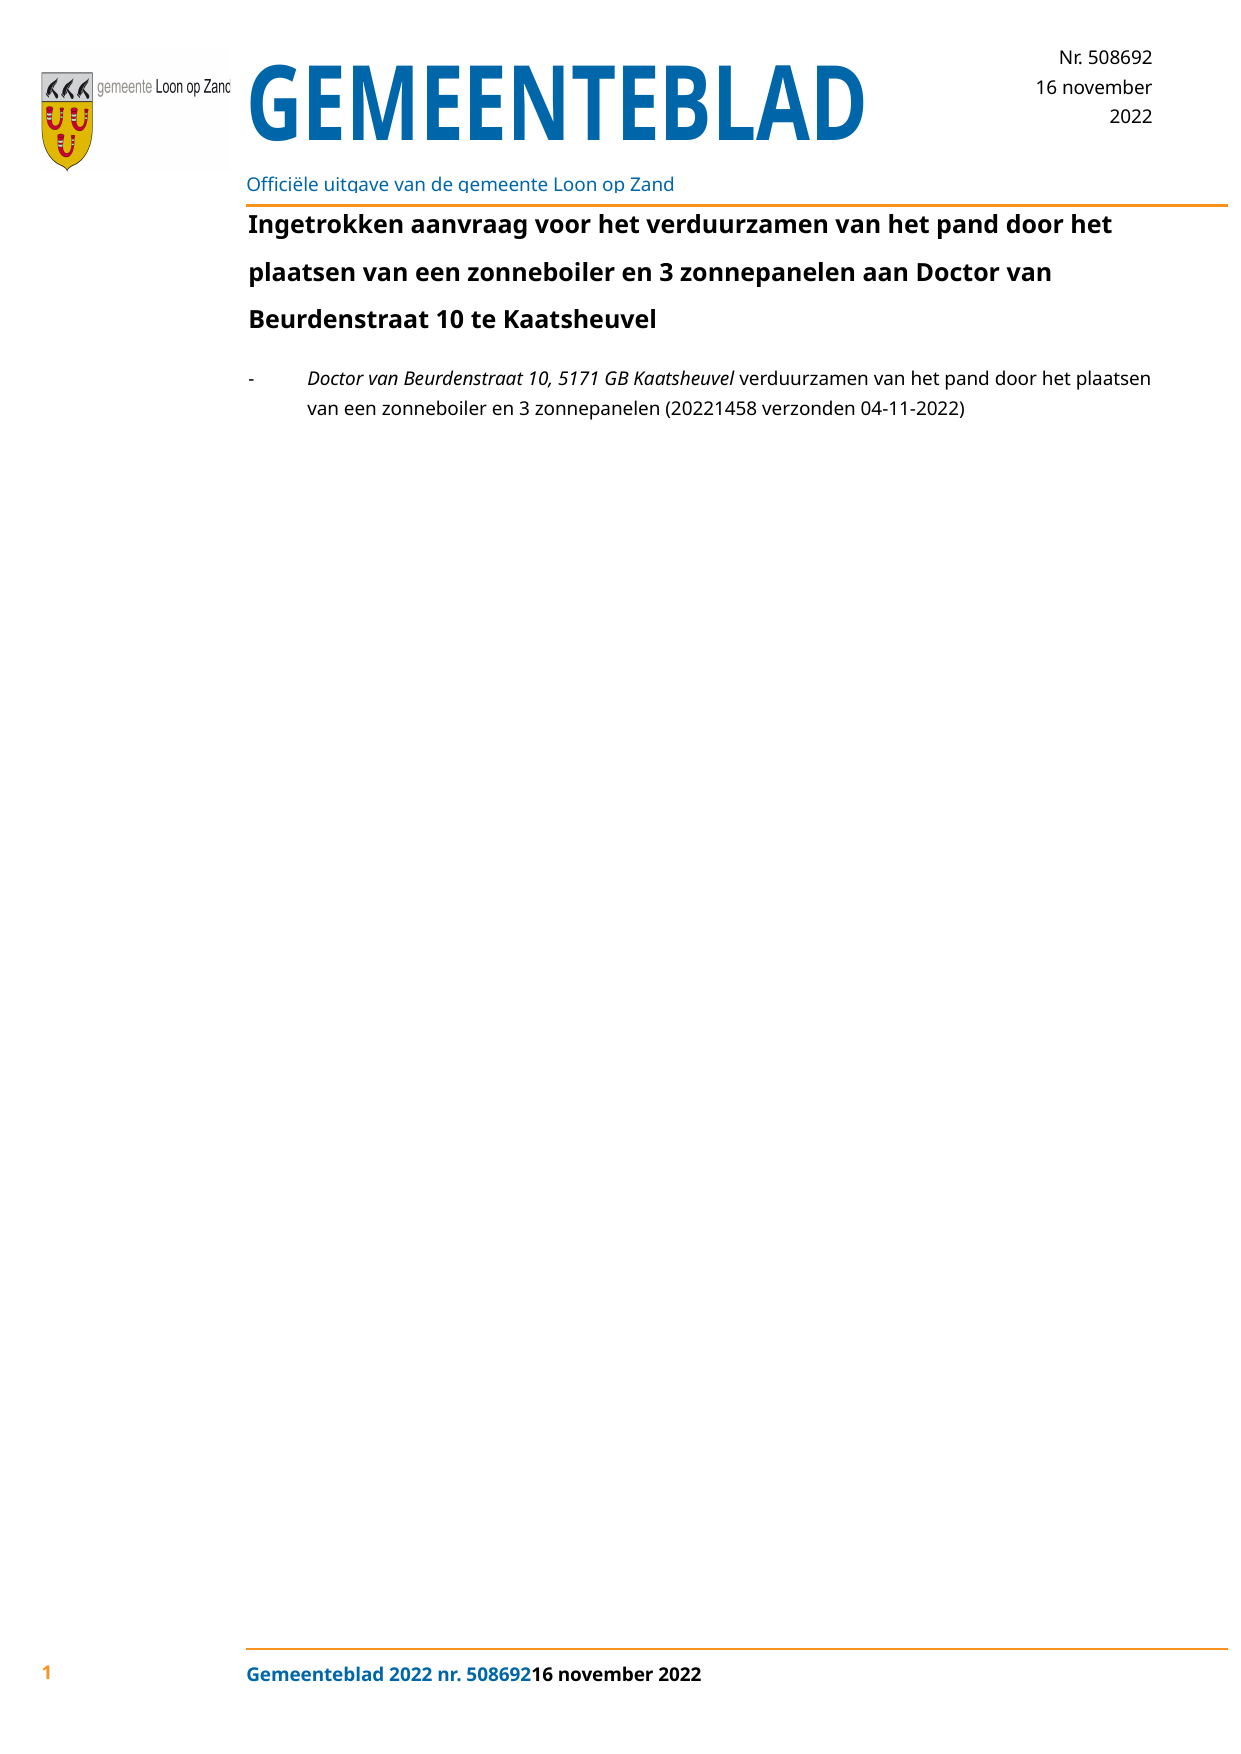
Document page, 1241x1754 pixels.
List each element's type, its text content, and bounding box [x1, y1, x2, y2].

list Doctor van Beurdenstraat 10, 5171 GB Kaatsheuvel verduurzamen van het pand door het plaatsen van een zonneboiler en 3 zonnepanelen (20221458 verzonden 04-11-2022) [248, 366, 1152, 421]
picture [41, 47, 231, 172]
text Ingetrokken aanvraag voor het verduurzamen van het pand door het plaatsen van een zonneboiler en 3 zonnepanelen aan Doctor van Beurdenstraat 10 te Kaatsheuvel [248, 207, 1152, 336]
